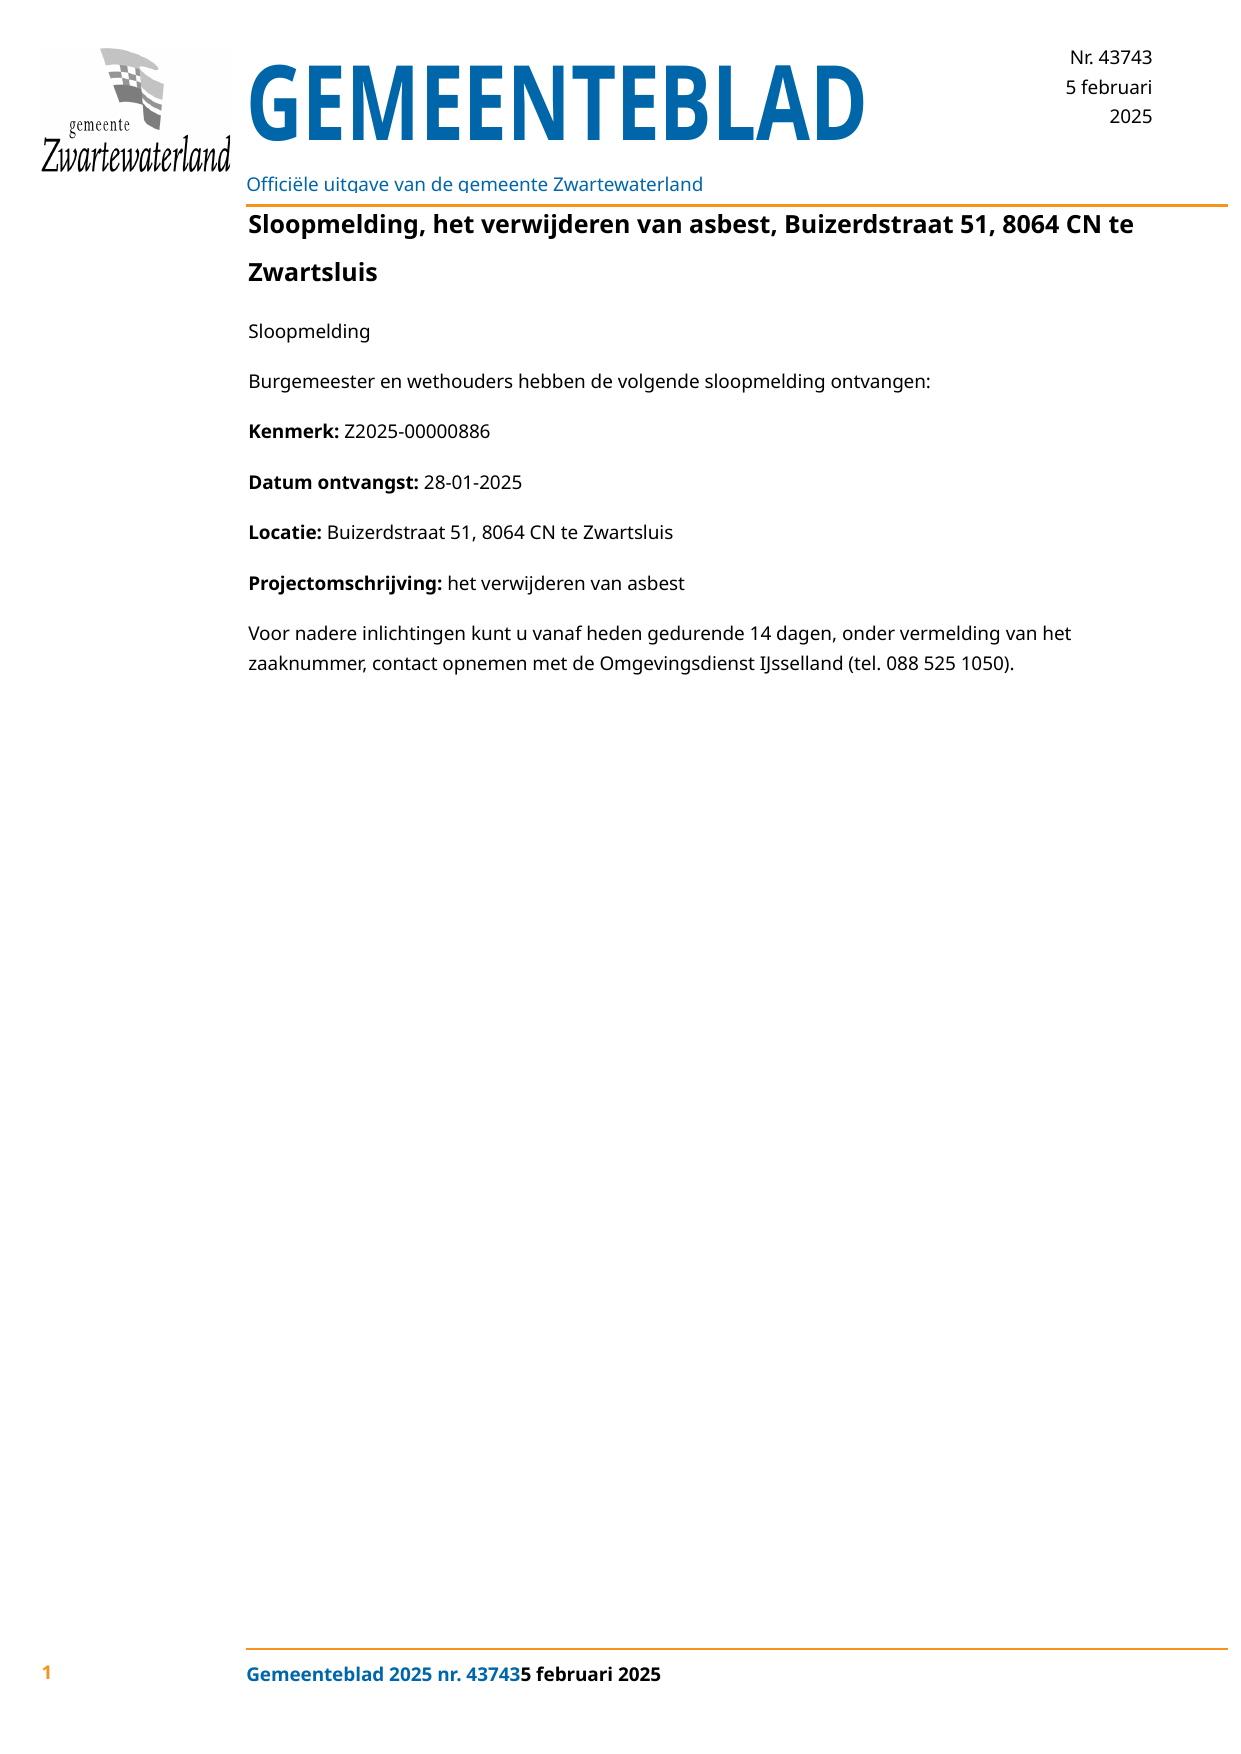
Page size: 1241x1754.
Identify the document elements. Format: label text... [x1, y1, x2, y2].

text Locatie: Buizerdstraat 51, 8064 CN te Zwartsluis [248, 519, 1152, 545]
text Datum ontvangst: 28-01-2025 [248, 469, 1152, 495]
text Projectomschrijving: het verwijderen van asbest [248, 570, 1152, 596]
text Sloopmelding, het verwijderen van asbest, Buizerdstraat 51, 8064 CN te Zwartsluis [248, 207, 1152, 288]
text Voor nadere inlichtingen kunt u vanaf heden gedurende 14 dagen, onder vermelding van het zaaknummer, contact opnemen met de Omgevingsdienst IJsselland (tel. 088 525 1050). [248, 620, 1152, 676]
text Burgemeester en wethouders hebben de volgende sloopmelding ontvangen: [248, 368, 1152, 394]
text Kenmerk: Z2025-00000886 [248, 419, 1152, 444]
text Sloopmelding [248, 318, 1152, 344]
picture [41, 47, 231, 172]
